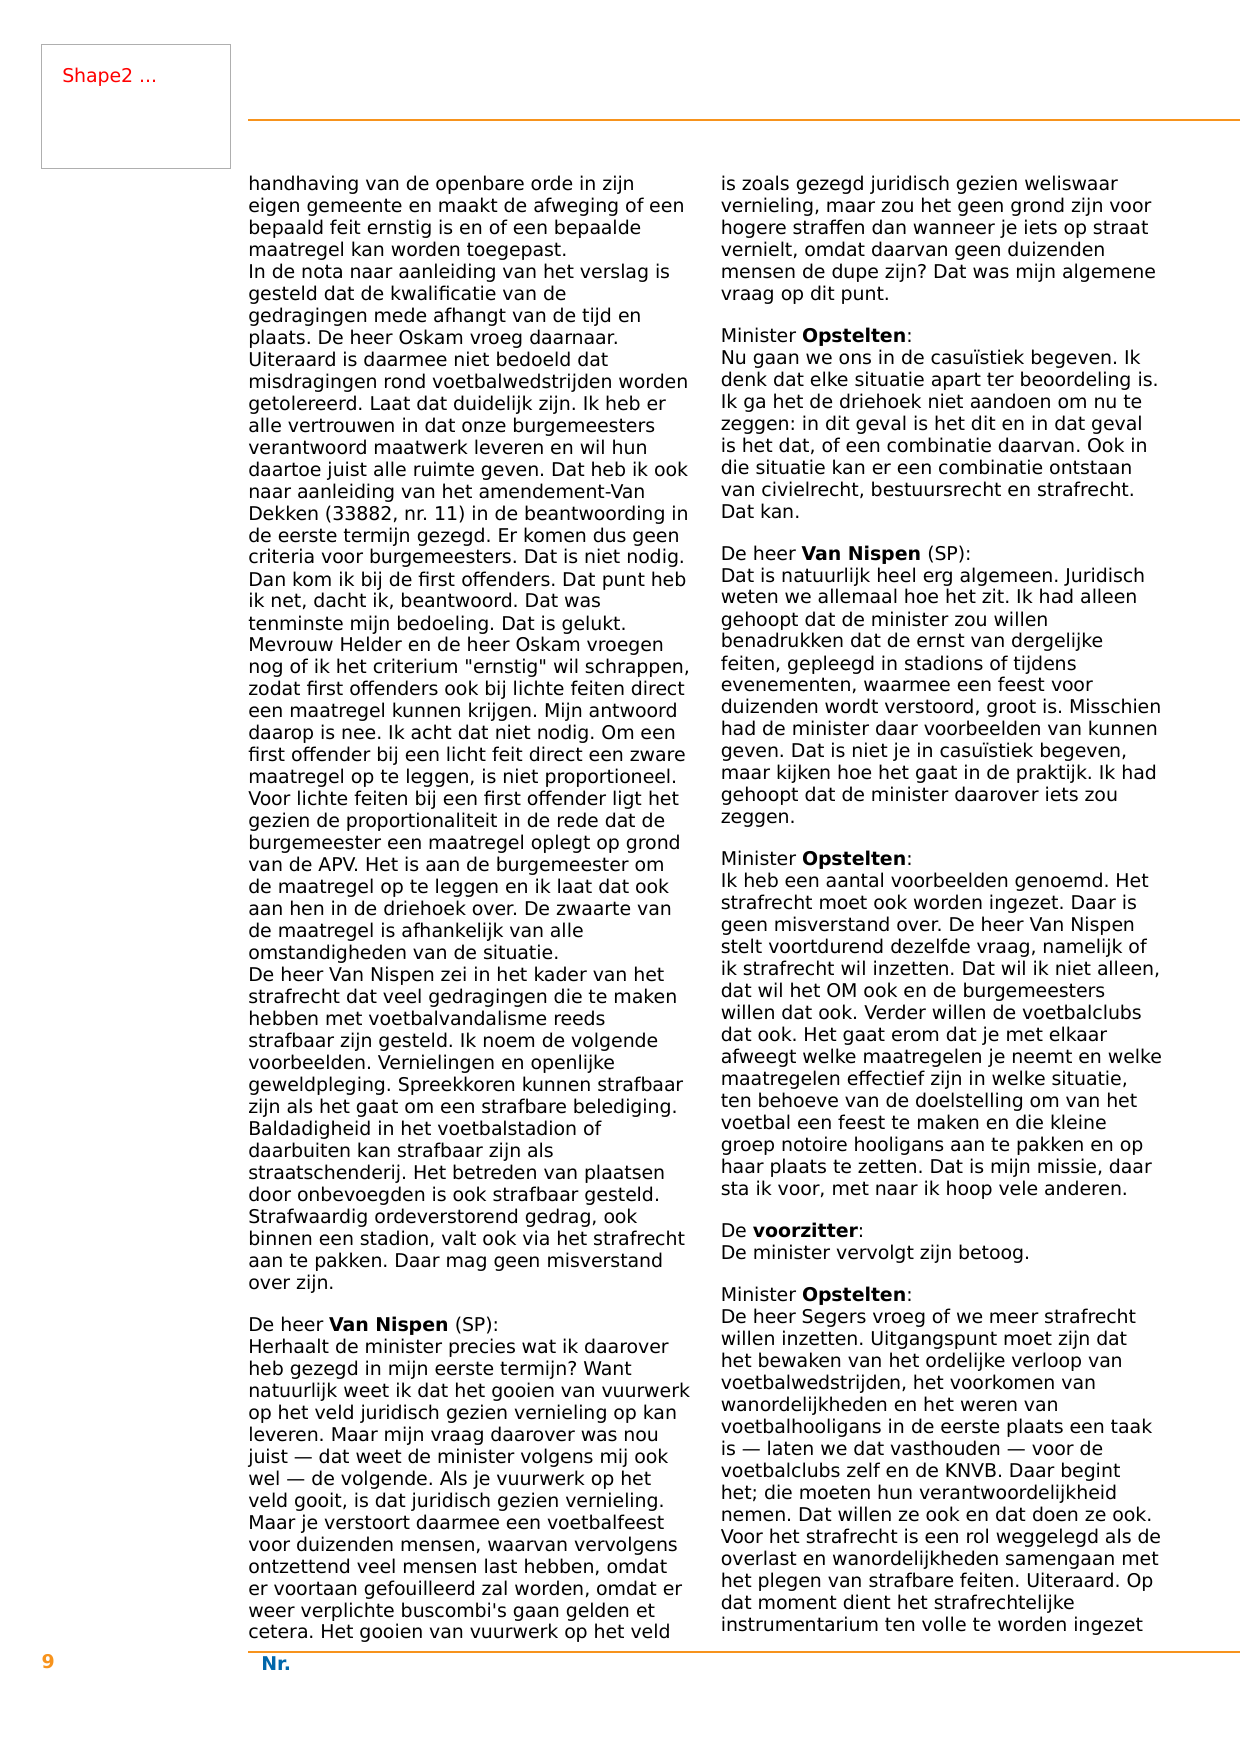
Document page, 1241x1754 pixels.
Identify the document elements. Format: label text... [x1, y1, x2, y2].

text Minister Opstelten: [721, 1284, 1163, 1306]
text Ik heb een aantal voorbeelden genoemd. Het strafrecht moet ook worden ingezet. Daar is geen misverstand over. De heer Van Nispen stelt voortdurend dezelfde vraag, namelijk of ik strafrecht wil inzetten. Dat wil ik niet alleen, dat wil het OM ook en de burgemeesters willen dat ook. Verder willen de voetbalclubs dat ook. Het gaat erom dat je met elkaar afweegt welke maatregelen je neemt en welke maatregelen effectief zijn in welke situatie, ten behoeve van de doelstelling om van het voetbal een feest te maken en die kleine groep notoire hooligans aan te pakken en op haar plaats te zetten. Dat is mijn missie, daar sta ik voor, met naar ik hoop vele anderen. [721, 870, 1163, 1200]
text De minister vervolgt zijn betoog. [721, 1242, 1163, 1264]
text Minister Opstelten: [721, 848, 1163, 870]
text In de nota naar aanleiding van het verslag is gesteld dat de kwalificatie van de gedragingen mede afhangt van de tijd en plaats. De heer Oskam vroeg daarnaar. Uiteraard is daarmee niet bedoeld dat misdragingen rond voetbalwedstrijden worden getolereerd. Laat dat duidelijk zijn. Ik heb er alle vertrouwen in dat onze burgemeesters verantwoord maatwerk leveren en wil hun daartoe juist alle ruimte geven. Dat heb ik ook naar aanleiding van het amendement-Van Dekken (33882, nr. 11) in de beantwoording in de eerste termijn gezegd. Er komen dus geen criteria voor burgemeesters. Dat is niet nodig. [248, 261, 691, 568]
text Minister Opstelten: [721, 325, 1163, 347]
text De heer Van Nispen (SP): [721, 542, 1163, 564]
text Dat is natuurlijk heel erg algemeen. Juridisch weten we allemaal hoe het zit. Ik had alleen gehoopt dat de minister zou willen benadrukken dat de ernst van dergelijke feiten, gepleegd in stadions of tijdens evenementen, waarmee een feest voor duizenden wordt verstoord, groot is. Misschien had de minister daar voorbeelden van kunnen geven. Dat is niet je in casuïstiek begeven, maar kijken hoe het gaat in de praktijk. Ik had gehoopt dat de minister daarover iets zou zeggen. [721, 564, 1163, 828]
text De voorzitter: [721, 1220, 1163, 1242]
text handhaving van de openbare orde in zijn eigen gemeente en maakt de afweging of een bepaald feit ernstig is en of een bepaalde maatregel kan worden toegepast. [248, 173, 691, 261]
text De heer Segers vroeg of we meer strafrecht willen inzetten. Uitgangspunt moet zijn dat het bewaken van het ordelijke verloop van voetbalwedstrijden, het voorkomen van wanordelijkheden en het weren van voetbalhooligans in de eerste plaats een taak is — laten we dat vasthouden — voor de voetbalclubs zelf en de KNVB. Daar begint het; die moeten hun verantwoordelijkheid nemen. Dat willen ze ook en dat doen ze ook. Voor het strafrecht is een rol weggelegd als de overlast en wanordelijkheden samengaan met het plegen van strafbare feiten. Uiteraard. Op dat moment dient het strafrechtelijke instrumentarium ten volle te worden ingezet [721, 1306, 1163, 1636]
text is zoals gezegd juridisch gezien weliswaar vernieling, maar zou het geen grond zijn voor hogere straffen dan wanneer je iets op straat vernielt, omdat daarvan geen duizenden mensen de dupe zijn? Dat was mijn algemene vraag op dit punt. [721, 173, 1163, 305]
text De heer Van Nispen zei in het kader van het strafrecht dat veel gedragingen die te maken hebben met voetbalvandalisme reeds strafbaar zijn gesteld. Ik noem de volgende voorbeelden. Vernielingen en openlijke geweldpleging. Spreekkoren kunnen strafbaar zijn als het gaat om een strafbare belediging. Baldadigheid in het voetbalstadion of daarbuiten kan strafbaar zijn als straatschenderij. Het betreden van plaatsen door onbevoegden is ook strafbaar gesteld. Strafwaardig ordeverstorend gedrag, ook binnen een stadion, valt ook via het strafrecht aan te pakken. Daar mag geen misverstand over zijn. [248, 964, 691, 1294]
text Nu gaan we ons in de casuïstiek begeven. Ik denk dat elke situatie apart ter beoordeling is. Ik ga het de driehoek niet aandoen om nu te zeggen: in dit geval is het dit en in dat geval is het dat, of een combinatie daarvan. Ook in die situatie kan er een combinatie ontstaan van civielrecht, bestuursrecht en strafrecht. Dat kan. [721, 347, 1163, 522]
text Herhaalt de minister precies wat ik daarover heb gezegd in mijn eerste termijn? Want natuurlijk weet ik dat het gooien van vuurwerk op het veld juridisch gezien vernieling op kan leveren. Maar mijn vraag daarover was nou juist — dat weet de minister volgens mij ook wel — de volgende. Als je vuurwerk op het veld gooit, is dat juridisch gezien vernieling. Maar je verstoort daarmee een voetbalfeest voor duizenden mensen, waarvan vervolgens ontzettend veel mensen last hebben, omdat er voortaan gefouilleerd zal worden, omdat er weer verplichte buscombi's gaan gelden et cetera. Het gooien van vuurwerk op het veld [248, 1336, 691, 1643]
text De heer Van Nispen (SP): [248, 1314, 691, 1336]
text Dan kom ik bij de first offenders. Dat punt heb ik net, dacht ik, beantwoord. Dat was tenminste mijn bedoeling. Dat is gelukt. Mevrouw Helder en de heer Oskam vroegen nog of ik het criterium "ernstig" wil schrappen, zodat first offenders ook bij lichte feiten direct een maatregel kunnen krijgen. Mijn antwoord daarop is nee. Ik acht dat niet nodig. Om een first offender bij een licht feit direct een zware maatregel op te leggen, is niet proportioneel. Voor lichte feiten bij een first offender ligt het gezien de proportionaliteit in de rede dat de burgemeester een maatregel oplegt op grond van de APV. Het is aan de burgemeester om de maatregel op te leggen en ik laat dat ook aan hen in de driehoek over. De zwaarte van de maatregel is afhankelijk van alle omstandigheden van de situatie. [248, 568, 691, 964]
